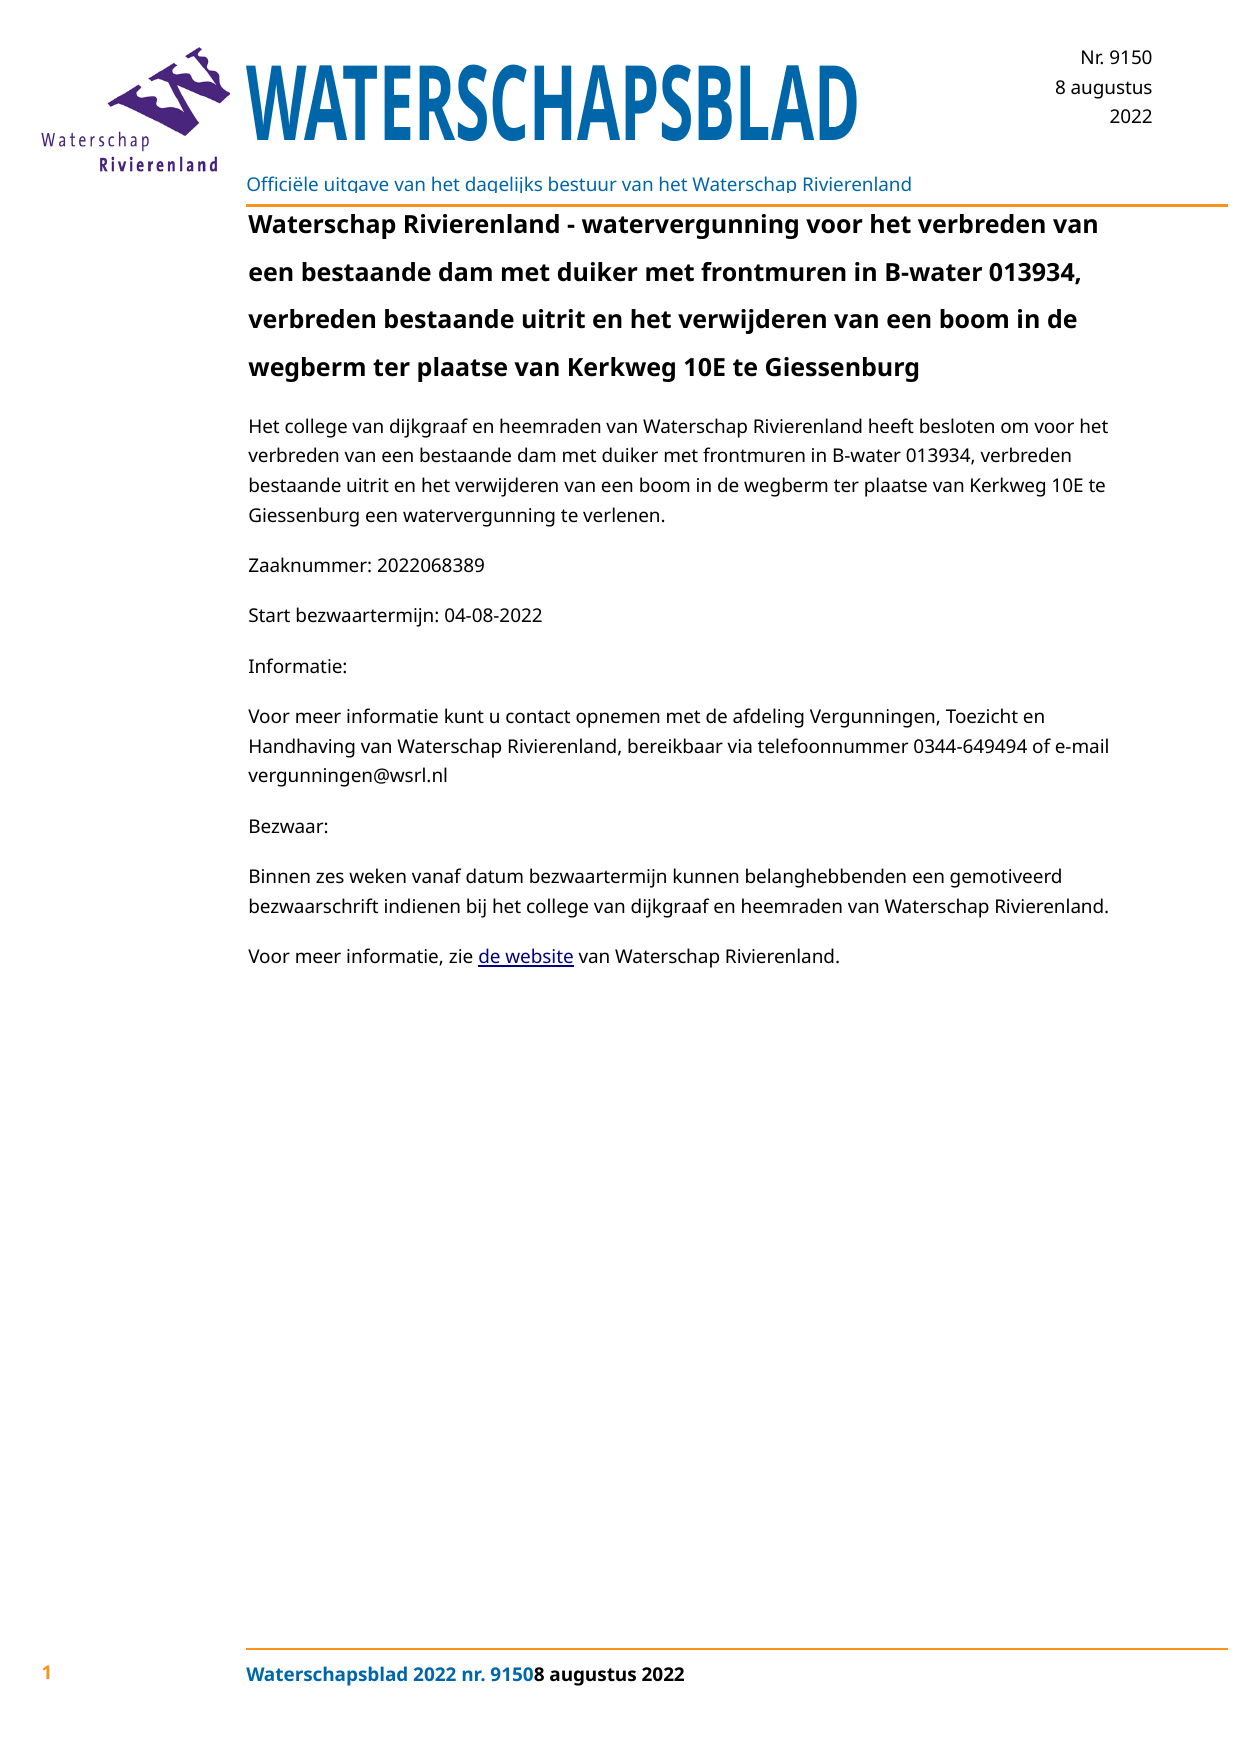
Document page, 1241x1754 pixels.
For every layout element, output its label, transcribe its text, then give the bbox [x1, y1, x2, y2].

picture [41, 47, 231, 172]
text Voor meer informatie, zie de website van Waterschap Rivierenland. [248, 943, 1152, 969]
text Binnen zes weken vanaf datum bezwaartermijn kunnen belanghebbenden een gemotiveerd bezwaarschrift indienen bij het college van dijkgraaf en heemraden van Waterschap Rivierenland. [248, 863, 1152, 919]
text Waterschap Rivierenland - watervergunning voor het verbreden van een bestaande dam met duiker met frontmuren in B-water 013934, verbreden bestaande uitrit en het verwijderen van een boom in de wegberm ter plaatse van Kerkweg 10E te Giessenburg [248, 207, 1152, 384]
text Het college van dijkgraaf en heemraden van Waterschap Rivierenland heeft besloten om voor het verbreden van een bestaande dam met duiker met frontmuren in B-water 013934, verbreden bestaande uitrit en het verwijderen van een boom in de wegberm ter plaatse van Kerkweg 10E te Giessenburg een watervergunning te verlenen. [248, 413, 1152, 528]
text Bezwaar: [248, 813, 1152, 839]
text Voor meer informatie kunt u contact opnemen met de afdeling Vergunningen, Toezicht en Handhaving van Waterschap Rivierenland, bereikbaar via telefoonnummer 0344-649494 of e-mail vergunningen@wsrl.nl [248, 703, 1152, 788]
text Start bezwaartermijn: 04-08-2022 [248, 603, 1152, 628]
text Zaaknummer: 2022068389 [248, 552, 1152, 578]
text Informatie: [248, 653, 1152, 679]
